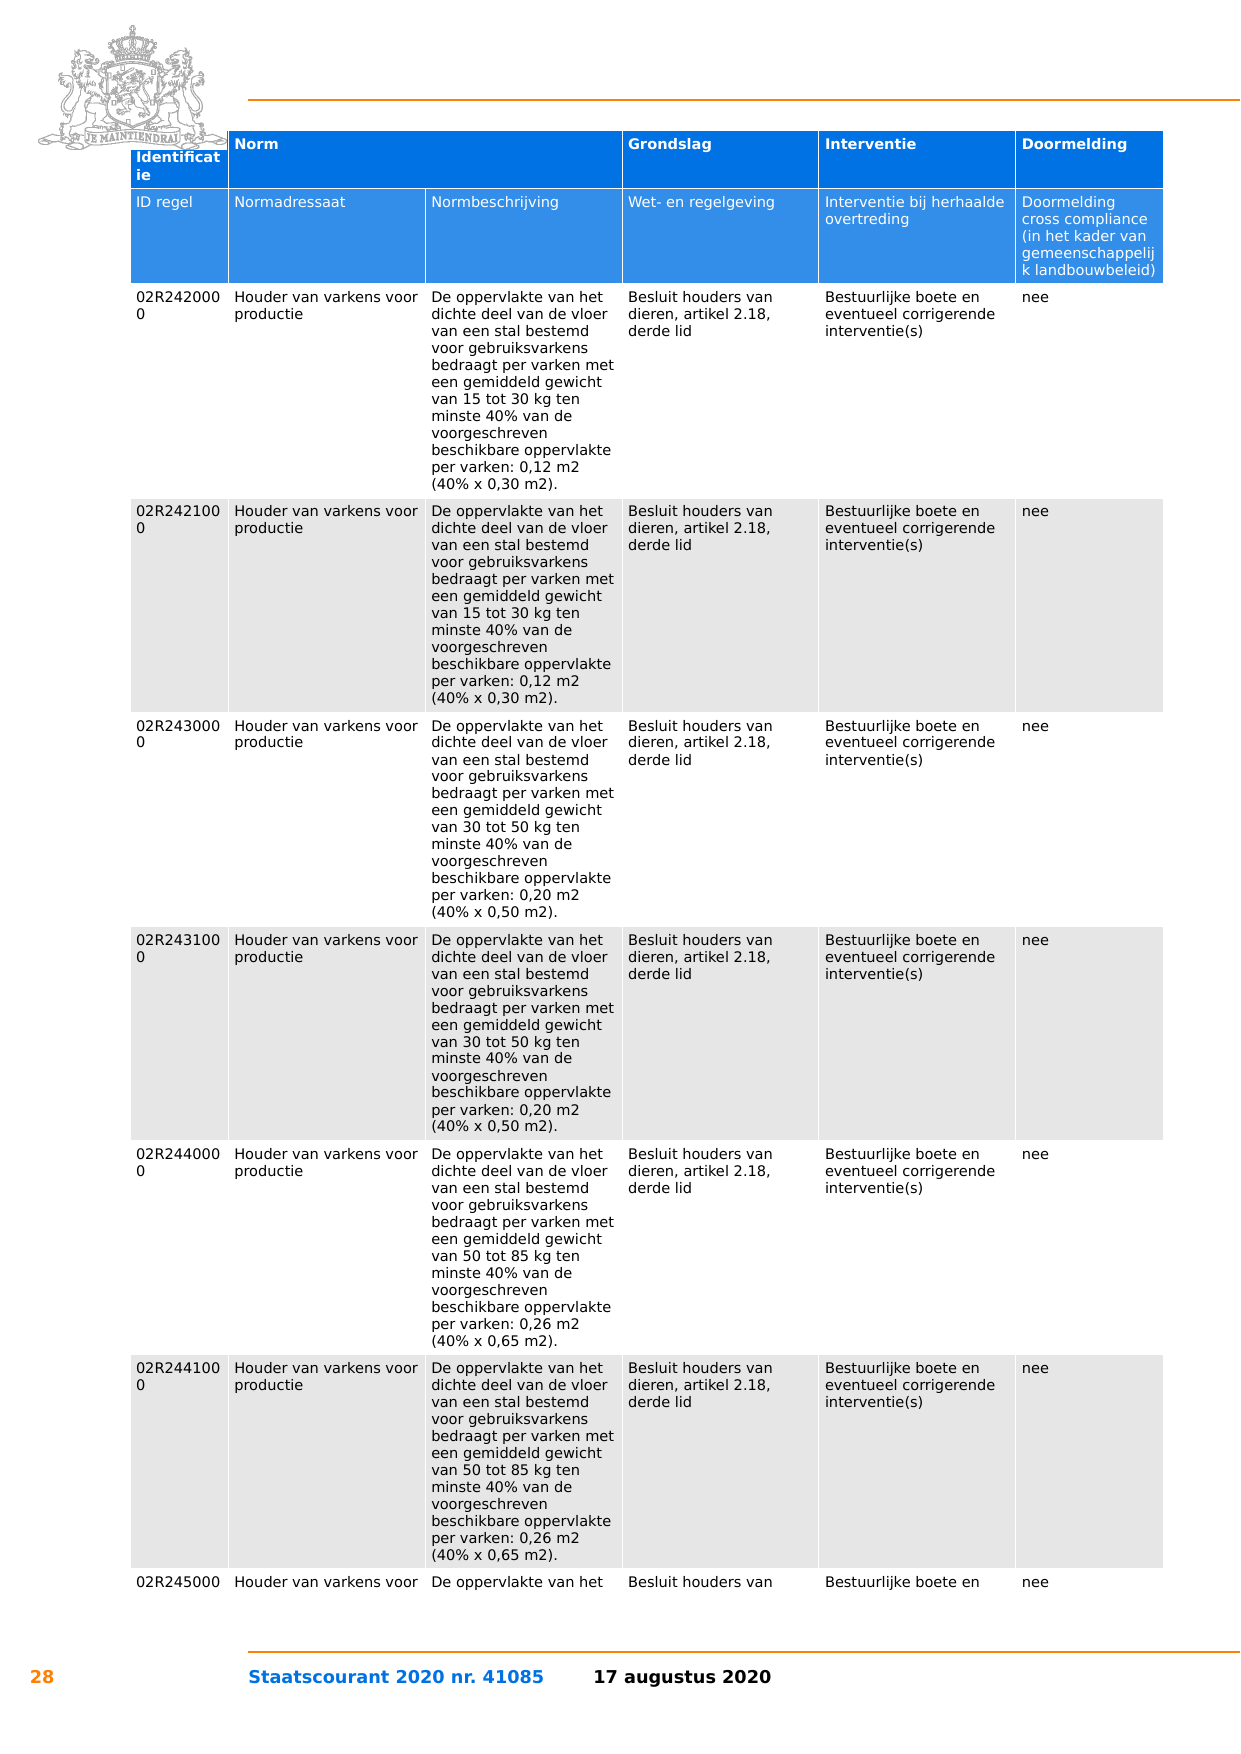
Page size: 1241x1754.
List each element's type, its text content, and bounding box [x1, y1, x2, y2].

table_cell 02R2420000 [131, 284, 228, 497]
table_cell nee [1016, 499, 1163, 712]
table_cell Bestuurlijke boete en eventueel corrigerende interventie(s) [819, 713, 1015, 926]
table_cell Normbeschrijving [426, 189, 622, 283]
table_cell Houder van varkens voor productie [229, 284, 425, 497]
table_cell Houder van varkens voor productie [229, 927, 425, 1140]
table_cell ID regel [131, 189, 228, 283]
table_cell 02R2430000 [131, 713, 228, 926]
table_cell Besluit houders van dieren, artikel 2.18, derde lid [623, 499, 818, 712]
table_header Doormelding [1016, 131, 1163, 188]
table_cell Wet- en regelgeving [623, 189, 818, 283]
table_header Identificatie [131, 131, 228, 188]
table_cell Besluit houders van dieren, artikel 2.18, derde lid [623, 1141, 818, 1354]
table_cell Bestuurlijke boete en eventueel corrigerende interventie(s) [819, 499, 1015, 712]
table_cell nee [1016, 713, 1163, 926]
table_cell Houder van varkens voor productie [229, 1355, 425, 1568]
table_cell Bestuurlijke boete en eventueel corrigerende interventie(s) [819, 284, 1015, 497]
table_cell Bestuurlijke boete en eventueel corrigerende interventie(s) [819, 927, 1015, 1140]
table_cell Besluit houders van dieren, artikel 2.18, derde lid [623, 1355, 818, 1568]
table_cell nee [1016, 1355, 1163, 1568]
picture [38, 25, 227, 150]
table_cell 02R2431000 [131, 927, 228, 1140]
table_cell 02R2441000 [131, 1355, 228, 1568]
table_cell 02R2440000 [131, 1141, 228, 1354]
table_cell Bestuurlijke boete en eventueel corrigerende interventie(s) [819, 1355, 1015, 1568]
table_cell Interventie bij herhaalde overtreding [819, 189, 1015, 283]
table_cell De oppervlakte van het dichte deel van de vloer van een stal bestemd voor gebruiksvarkens bedraagt per varken met een gemiddeld gewicht van 15 tot 30 kg ten minste 40% van de voorgeschreven beschikbare oppervlakte per varken: 0,12 m2 (40% x 0,30 m2). [426, 499, 622, 712]
table_cell De oppervlakte van het dichte deel van de vloer van een stal bestemd voor gebruiksvarkens bedraagt per varken met een gemiddeld gewicht van 30 tot 50 kg ten minste 40% van de voorgeschreven beschikbare oppervlakte per varken: 0,20 m2 (40% x 0,50 m2). [426, 713, 622, 926]
table_header Interventie [819, 131, 1015, 188]
table_cell Besluit houders van dieren, artikel 2.18, derde lid [623, 927, 818, 1140]
table_cell Houder van varkens voor productie [229, 713, 425, 926]
table_cell nee [1016, 1569, 1163, 1596]
table_cell nee [1016, 927, 1163, 1140]
table_cell Houder van varkens voor productie [229, 1141, 425, 1354]
table_cell Besluit houders van [623, 1569, 818, 1596]
table_cell 02R2421000 [131, 499, 228, 712]
table_cell De oppervlakte van het dichte deel van de vloer van een stal bestemd voor gebruiksvarkens bedraagt per varken met een gemiddeld gewicht van 30 tot 50 kg ten minste 40% van de voorgeschreven beschikbare oppervlakte per varken: 0,20 m2 (40% x 0,50 m2). [426, 927, 622, 1140]
table_cell De oppervlakte van het dichte deel van de vloer van een stal bestemd voor gebruiksvarkens bedraagt per varken met een gemiddeld gewicht van 15 tot 30 kg ten minste 40% van de voorgeschreven beschikbare oppervlakte per varken: 0,12 m2 (40% x 0,30 m2). [426, 284, 622, 497]
table_header Norm [229, 131, 622, 188]
table_cell De oppervlakte van het dichte deel van de vloer van een stal bestemd voor gebruiksvarkens bedraagt per varken met een gemiddeld gewicht van 50 tot 85 kg ten minste 40% van de voorgeschreven beschikbare oppervlakte per varken: 0,26 m2 (40% x 0,65 m2). [426, 1141, 622, 1354]
table_cell Normadressaat [229, 189, 425, 283]
table_header Grondslag [623, 131, 818, 188]
table_cell Houder van varkens voor productie [229, 499, 425, 712]
table_cell nee [1016, 1141, 1163, 1354]
table_cell Houder van varkens voor [229, 1569, 425, 1596]
table_cell Bestuurlijke boete en [819, 1569, 1015, 1596]
table_cell De oppervlakte van het dichte deel van de vloer van een stal bestemd voor gebruiksvarkens bedraagt per varken met een gemiddeld gewicht van 50 tot 85 kg ten minste 40% van de voorgeschreven beschikbare oppervlakte per varken: 0,26 m2 (40% x 0,65 m2). [426, 1355, 622, 1568]
table_cell Besluit houders van dieren, artikel 2.18, derde lid [623, 713, 818, 926]
table_cell Besluit houders van dieren, artikel 2.18, derde lid [623, 284, 818, 497]
table_cell 02R245000 [131, 1569, 228, 1596]
table_cell Doormelding cross compliance (in het kader van gemeenschappelijk landbouwbeleid) [1016, 189, 1163, 283]
table_cell Bestuurlijke boete en eventueel corrigerende interventie(s) [819, 1141, 1015, 1354]
table_cell De oppervlakte van het [426, 1569, 622, 1596]
table_cell nee [1016, 284, 1163, 497]
